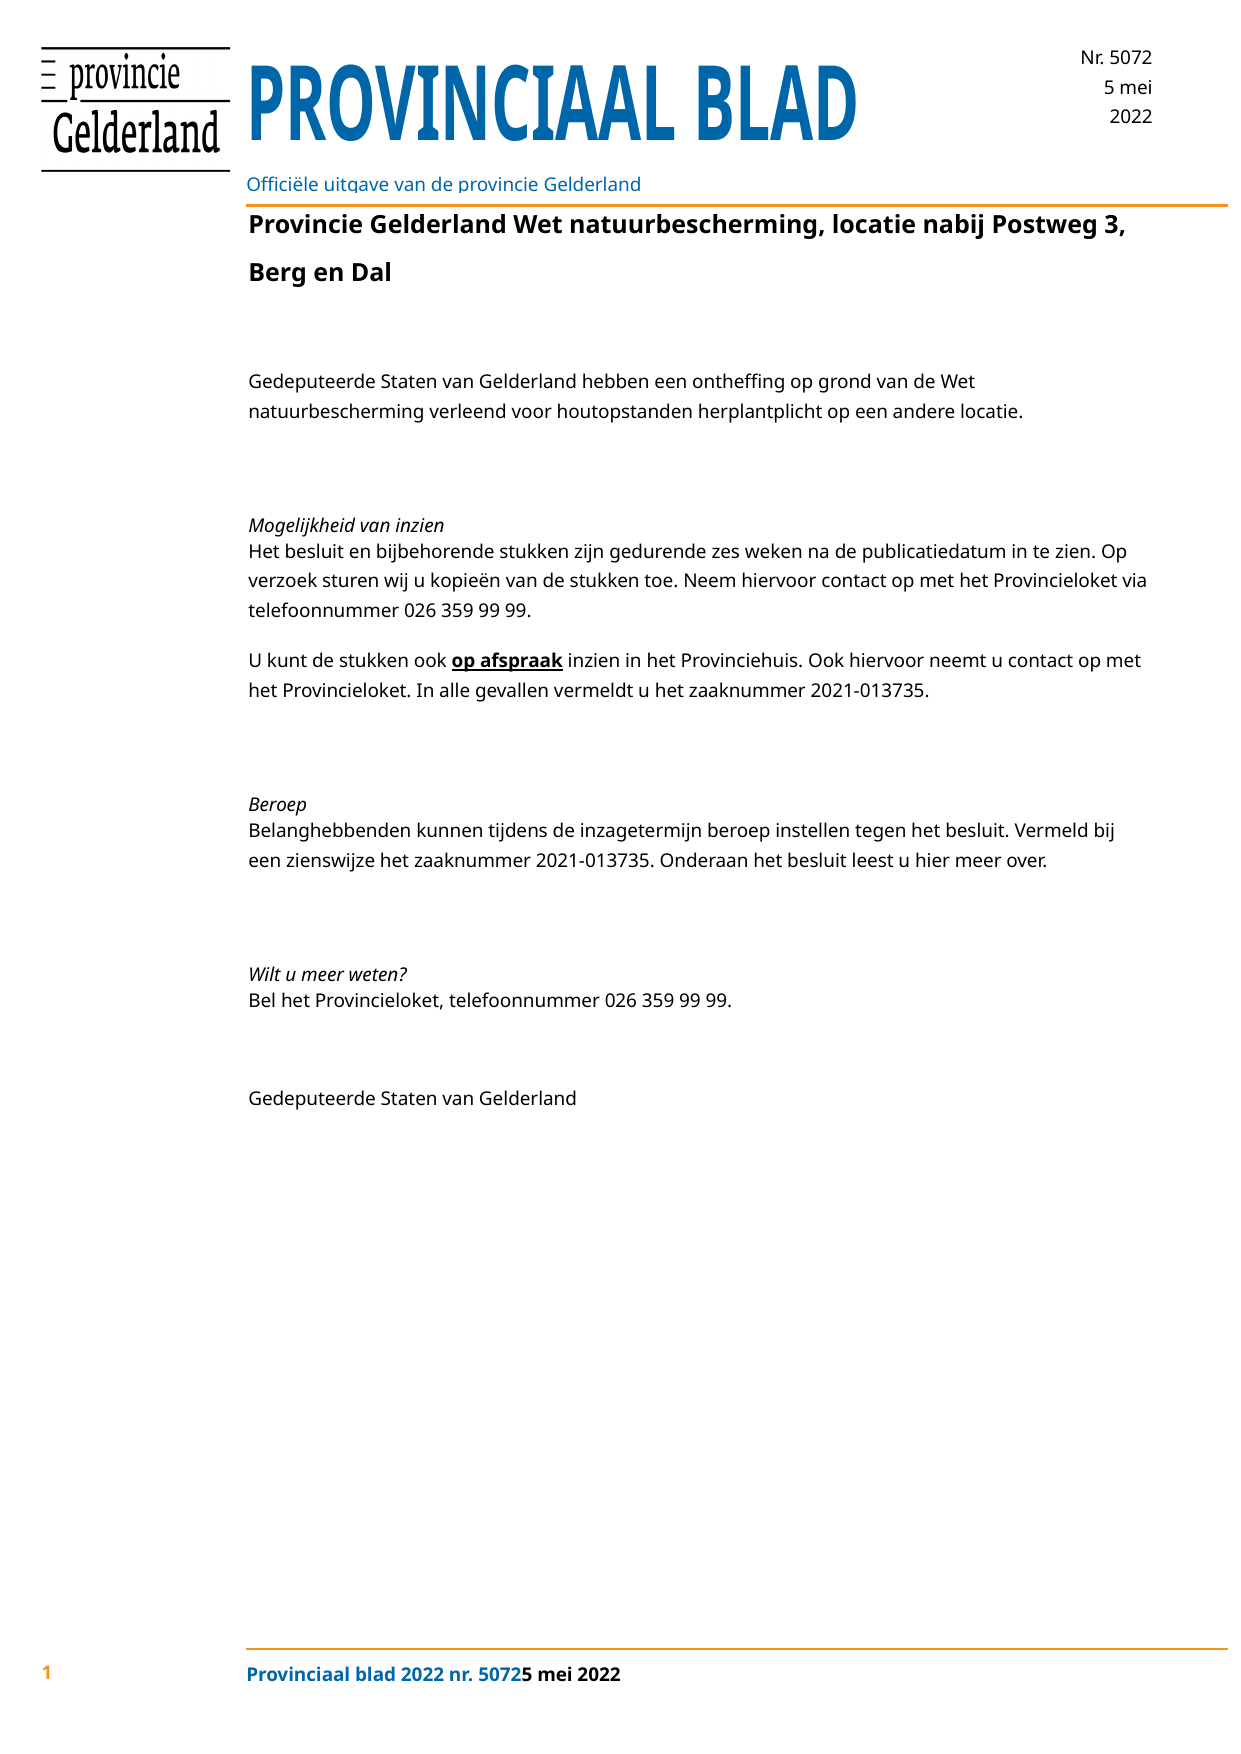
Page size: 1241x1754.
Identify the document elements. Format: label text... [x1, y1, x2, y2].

text U kunt de stukken ook op afspraak inzien in het Provinciehuis. Ook hiervoor neemt u contact op met het Provincieloket. In alle gevallen vermeldt u het zaaknummer 2021-013735. [248, 648, 1152, 703]
picture [41, 47, 231, 172]
text Gedeputeerde Staten van Gelderland [248, 1085, 1152, 1111]
text Gedeputeerde Staten van Gelderland hebben een ontheffing op grond van de Wet natuurbescherming verleend voor houtopstanden herplantplicht op een andere locatie. [248, 368, 1152, 424]
text Het besluit en bijbehorende stukken zijn gedurende zes weken na de publicatiedatum in te zien. Op verzoek sturen wij u kopieën van de stukken toe. Neem hiervoor contact op met het Provincieloket via telefoonnummer 026 359 99 99. [248, 538, 1152, 623]
text Bel het Provincieloket, telefoonnummer 026 359 99 99. [248, 987, 1152, 1013]
text Belanghebbenden kunnen tijdens de inzagetermijn beroep instellen tegen het besluit. Vermeld bij een zienswijze het zaaknummer 2021-013735. Onderaan het besluit leest u hier meer over. [248, 817, 1152, 873]
text Provincie Gelderland Wet natuurbescherming, locatie nabij Postweg 3, Berg en Dal [248, 207, 1152, 288]
text Wilt u meer weten? [248, 961, 1152, 987]
text Mogelijkheid van inzien [248, 512, 1152, 538]
text Beroep [248, 792, 1152, 817]
